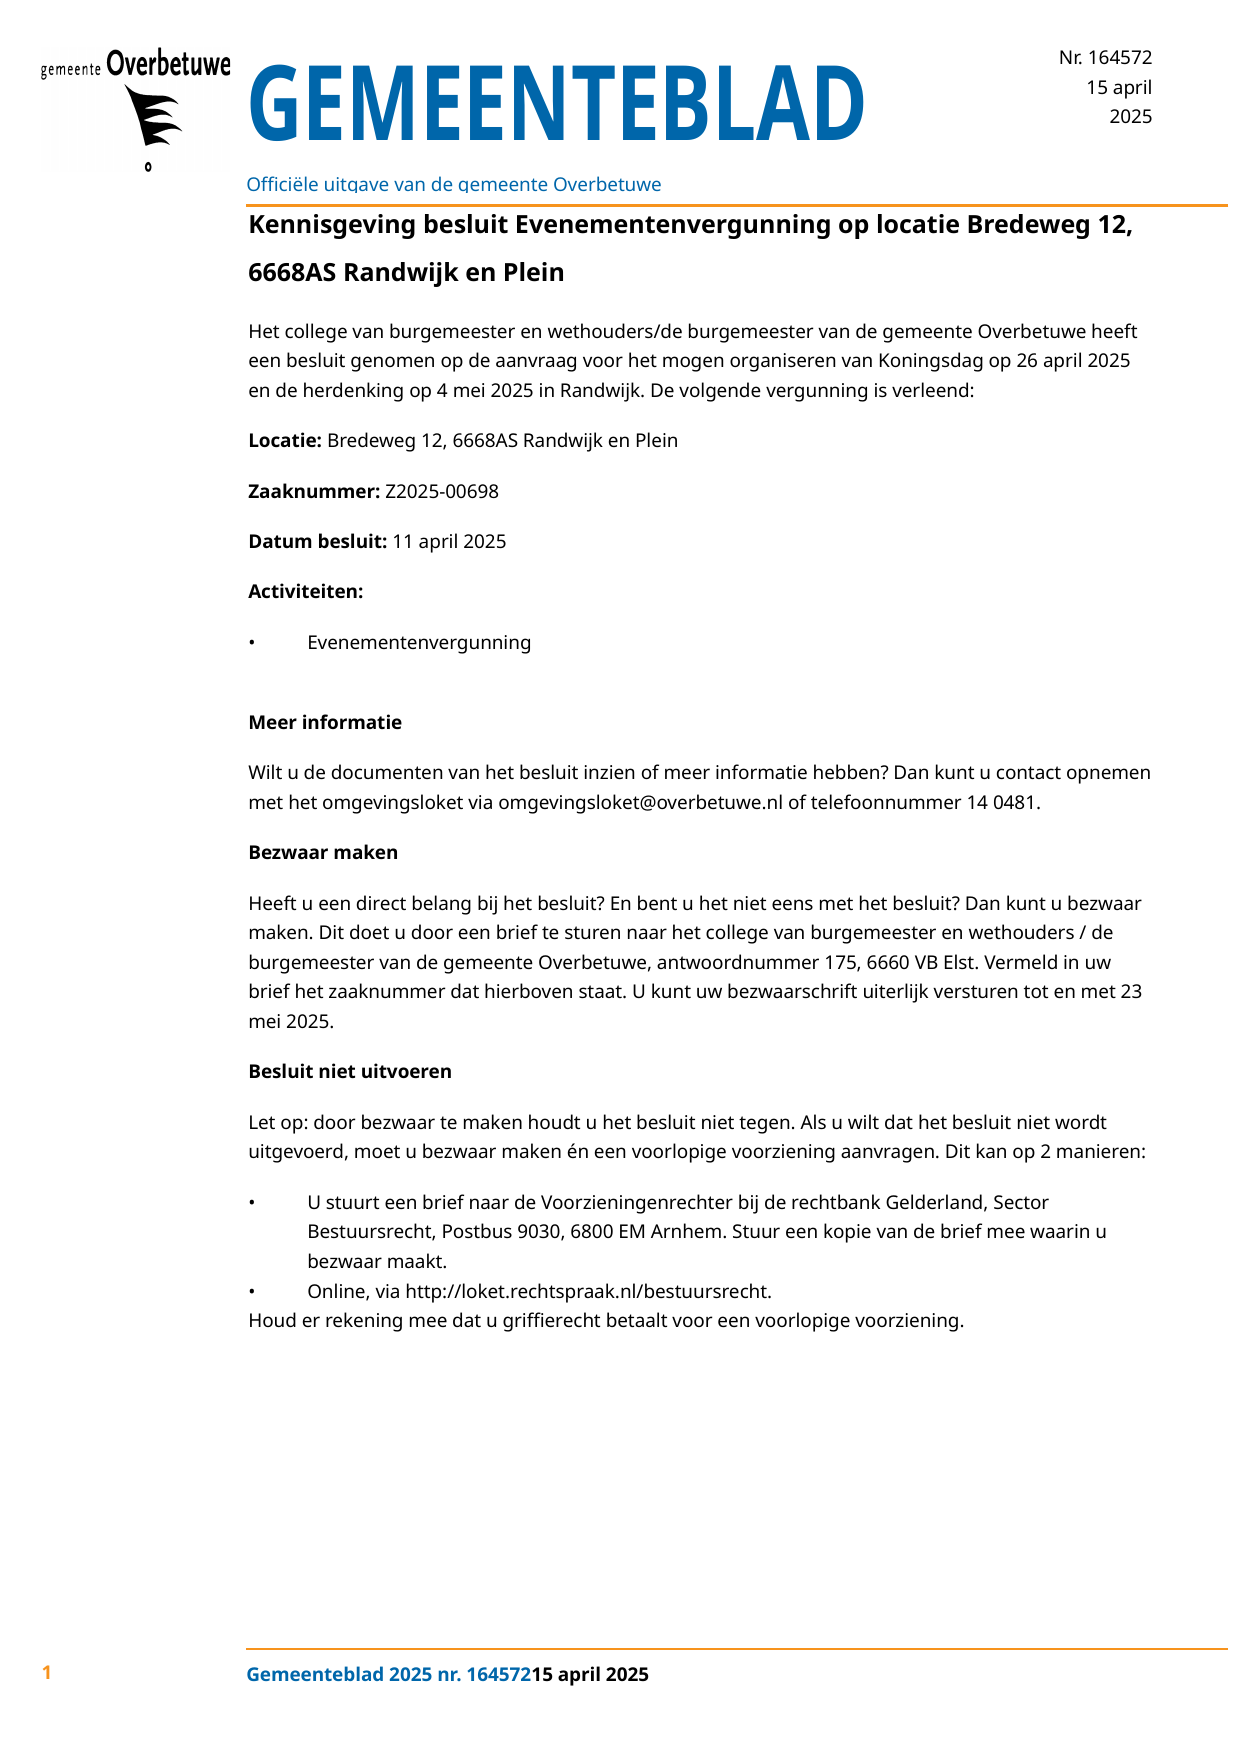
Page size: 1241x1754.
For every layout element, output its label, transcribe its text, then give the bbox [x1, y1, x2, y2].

text Bezwaar maken [248, 839, 1152, 865]
text Datum besluit: 11 april 2025 [248, 528, 1152, 554]
list U stuurt een brief naar de Voorzieningenrechter bij de rechtbank Gelderland, Sector Bestuursrecht, Postbus 9030, 6800 EM Arnhem. Stuur een kopie van de brief mee waarin u bezwaar maakt. [248, 1189, 1152, 1274]
text Meer informatie [248, 709, 1152, 735]
text Heeft u een direct belang bij het besluit? En bent u het niet eens met het besluit? Dan kunt u bezwaar maken. Dit doet u door een brief te sturen naar het college van burgemeester en wethouders / de burgemeester van de gemeente Overbetuwe, antwoordnummer 175, 6660 VB Elst. Vermeld in uw brief het zaaknummer dat hierboven staat. U kunt uw bezwaarschrift uiterlijk versturen tot en met 23 mei 2025. [248, 890, 1152, 1034]
picture [41, 47, 231, 172]
list Evenementenvergunning [248, 629, 1152, 655]
text Locatie: Bredeweg 12, 6668AS Randwijk en Plein [248, 427, 1152, 453]
text Zaaknummer: Z2025-00698 [248, 478, 1152, 504]
text Let op: door bezwaar te maken houdt u het besluit niet tegen. Als u wilt dat het besluit niet wordt uitgevoerd, moet u bezwaar maken én een voorlopige voorziening aanvragen. Dit kan op 2 manieren: [248, 1109, 1152, 1164]
text Kennisgeving besluit Evenementenvergunning op locatie Bredeweg 12, 6668AS Randwijk en Plein [248, 207, 1152, 288]
text Houd er rekening mee dat u griffierecht betaalt voor een voorlopige voorziening. [248, 1307, 1152, 1333]
list Online, via http://loket.rechtspraak.nl/bestuursrecht. [248, 1278, 1152, 1304]
text Wilt u de documenten van het besluit inzien of meer informatie hebben? Dan kunt u contact opnemen met het omgevingsloket via omgevingsloket@overbetuwe.nl of telefoonnummer 14 0481. [248, 759, 1152, 815]
text Het college van burgemeester en wethouders/de burgemeester van de gemeente Overbetuwe heeft een besluit genomen op de aanvraag voor het mogen organiseren van Koningsdag op 26 april 2025 en de herdenking op 4 mei 2025 in Randwijk. De volgende vergunning is verleend: [248, 318, 1152, 403]
text Besluit niet uitvoeren [248, 1059, 1152, 1084]
text Activiteiten: [248, 579, 1152, 604]
